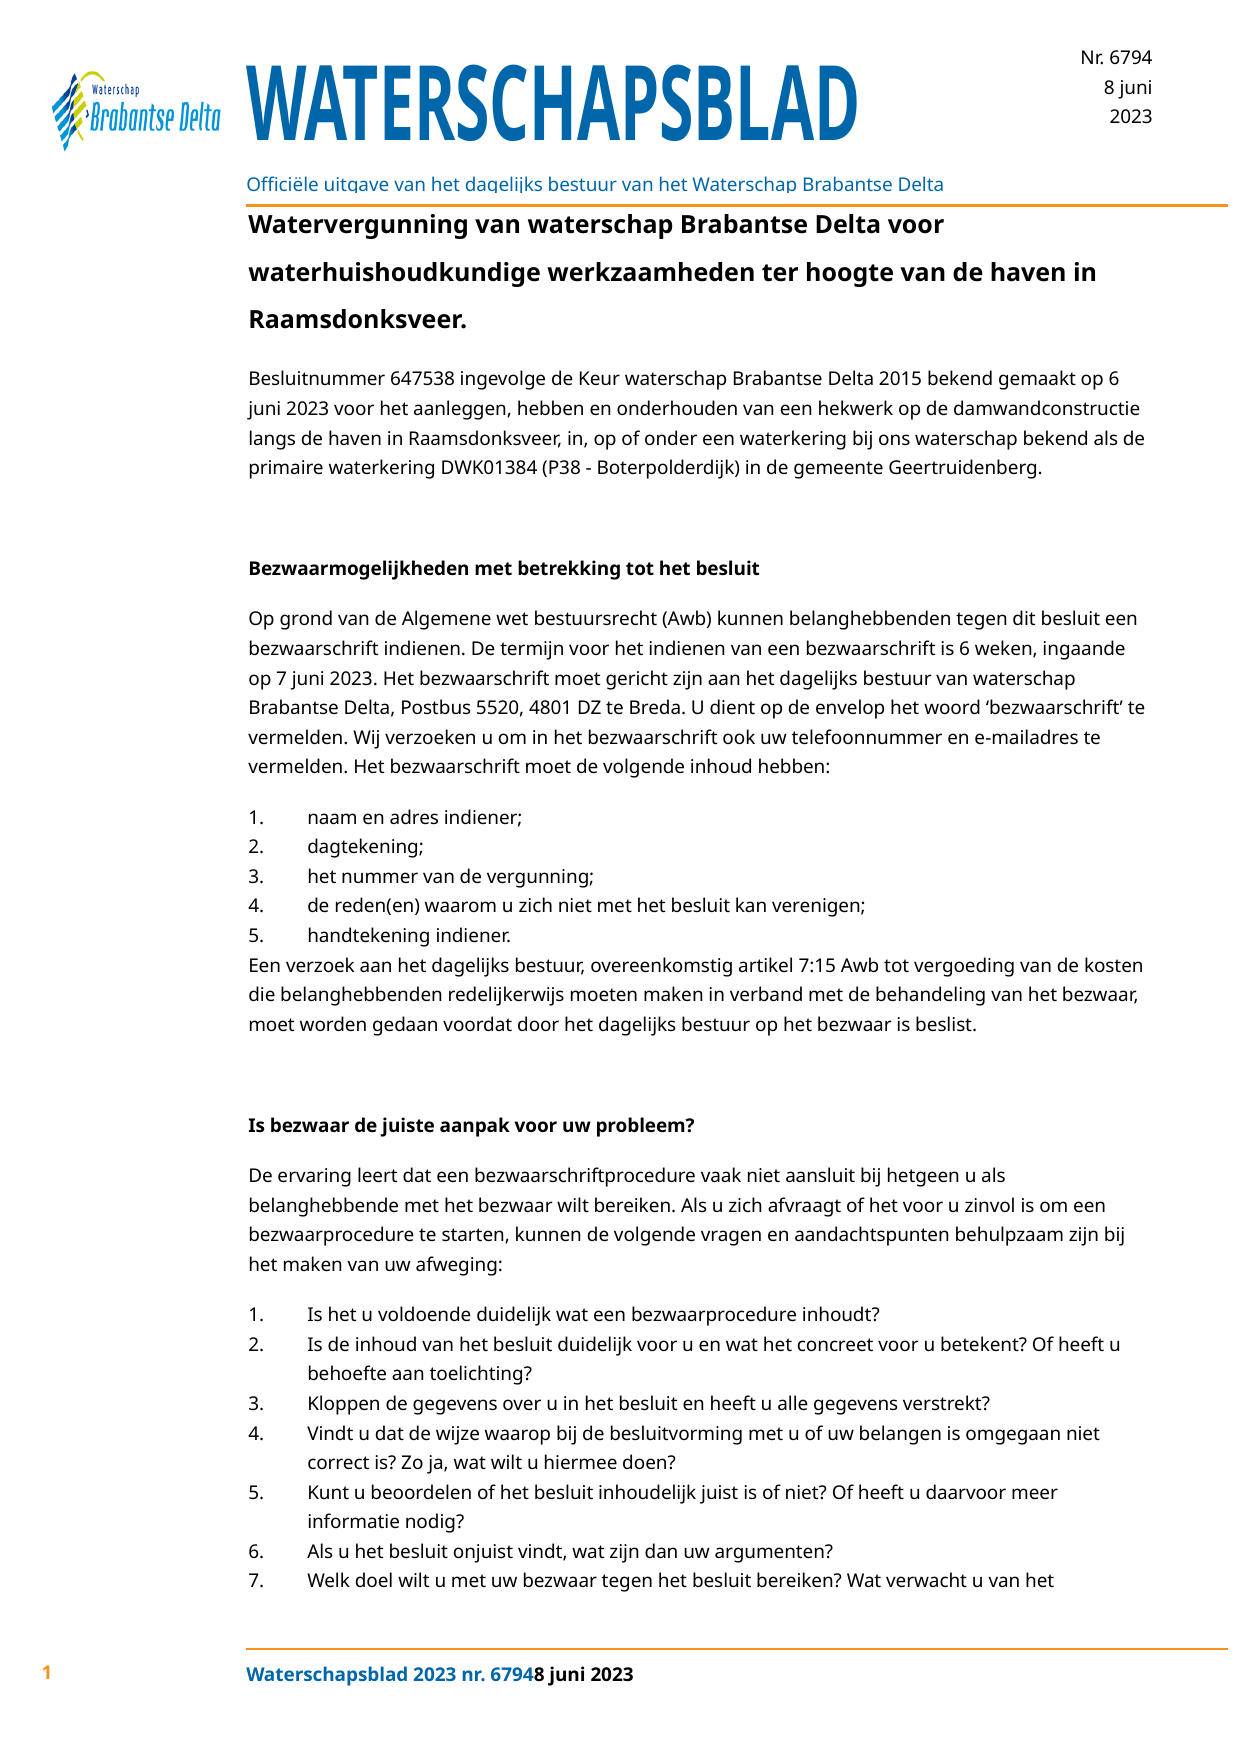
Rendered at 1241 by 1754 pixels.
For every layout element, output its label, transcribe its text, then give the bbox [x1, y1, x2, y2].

list naam en adres indiener; [248, 804, 1152, 829]
text Een verzoek aan het dagelijks bestuur, overeenkomstig artikel 7:15 Awb tot vergoeding van de kosten die belanghebbenden redelijkerwijs moeten maken in verband met de behandeling van het bezwaar, moet worden gedaan voordat door het dagelijks bestuur op het bezwaar is beslist. [248, 952, 1152, 1037]
text Watervergunning van waterschap Brabantse Delta voor waterhuishoudkundige werkzaamheden ter hoogte van de haven in Raamsdonksveer. [248, 207, 1152, 336]
list Vindt u dat de wijze waarop bij de besluitvorming met u of uw belangen is omgegaan niet correct is? Zo ja, wat wilt u hiermee doen? [248, 1420, 1152, 1475]
list handtekening indiener. [248, 922, 1152, 948]
list Is de inhoud van het besluit duidelijk voor u en wat het concreet voor u betekent? Of heeft u behoefte aan toelichting? [248, 1331, 1152, 1386]
list Als u het besluit onjuist vindt, wat zijn dan uw argumenten? [248, 1538, 1152, 1564]
text Besluitnummer 647538 ingevolge de Keur waterschap Brabantse Delta 2015 bekend gemaakt op 6 juni 2023 voor het aanleggen, hebben en onderhouden van een hekwerk op de damwandconstructie langs de haven in Raamsdonksveer, in, op of onder een waterkering bij ons waterschap bekend als de primaire waterkering DWK01384 (P38 - Boterpolderdijk) in de gemeente Geertruidenberg. [248, 366, 1152, 480]
list Is het u voldoende duidelijk wat een bezwaarprocedure inhoudt? [248, 1301, 1152, 1327]
list Welk doel wilt u met uw bezwaar tegen het besluit bereiken? Wat verwacht u van het [248, 1568, 1152, 1593]
text Op grond van de Algemene wet bestuursrecht (Awb) kunnen belanghebbenden tegen dit besluit een bezwaarschrift indienen. De termijn voor het indienen van een bezwaarschrift is 6 weken, ingaande op 7 juni 2023. Het bezwaarschrift moet gericht zijn aan het dagelijks bestuur van waterschap Brabantse Delta, Postbus 5520, 4801 DZ te Breda. U dient op de envelop het woord ‘bezwaarschrift’ te vermelden. Wij verzoeken u om in het bezwaarschrift ook uw telefoonnummer en e‑mailadres te vermelden. Het bezwaarschrift moet de volgende inhoud hebben: [248, 606, 1152, 779]
text Is bezwaar de juiste aanpak voor uw probleem? [248, 1112, 1152, 1137]
list dagtekening; [248, 833, 1152, 859]
list Kloppen de gegevens over u in het besluit en heeft u alle gegevens verstrekt? [248, 1390, 1152, 1416]
list het nummer van de vergunning; [248, 863, 1152, 889]
text De ervaring leert dat een bezwaarschriftprocedure vaak niet aansluit bij hetgeen u als belanghebbende met het bezwaar wilt bereiken. Als u zich afvraagt of het voor u zinvol is om een bezwaarprocedure te starten, kunnen de volgende vragen en aandachtspunten behulpzaam zijn bij het maken van uw afweging: [248, 1162, 1152, 1277]
picture [41, 47, 231, 172]
text Bezwaarmogelijkheden met betrekking tot het besluit [248, 555, 1152, 581]
list de reden(en) waarom u zich niet met het besluit kan verenigen; [248, 893, 1152, 918]
list Kunt u beoordelen of het besluit inhoudelijk juist is of niet? Of heeft u daarvoor meer informatie nodig? [248, 1479, 1152, 1534]
